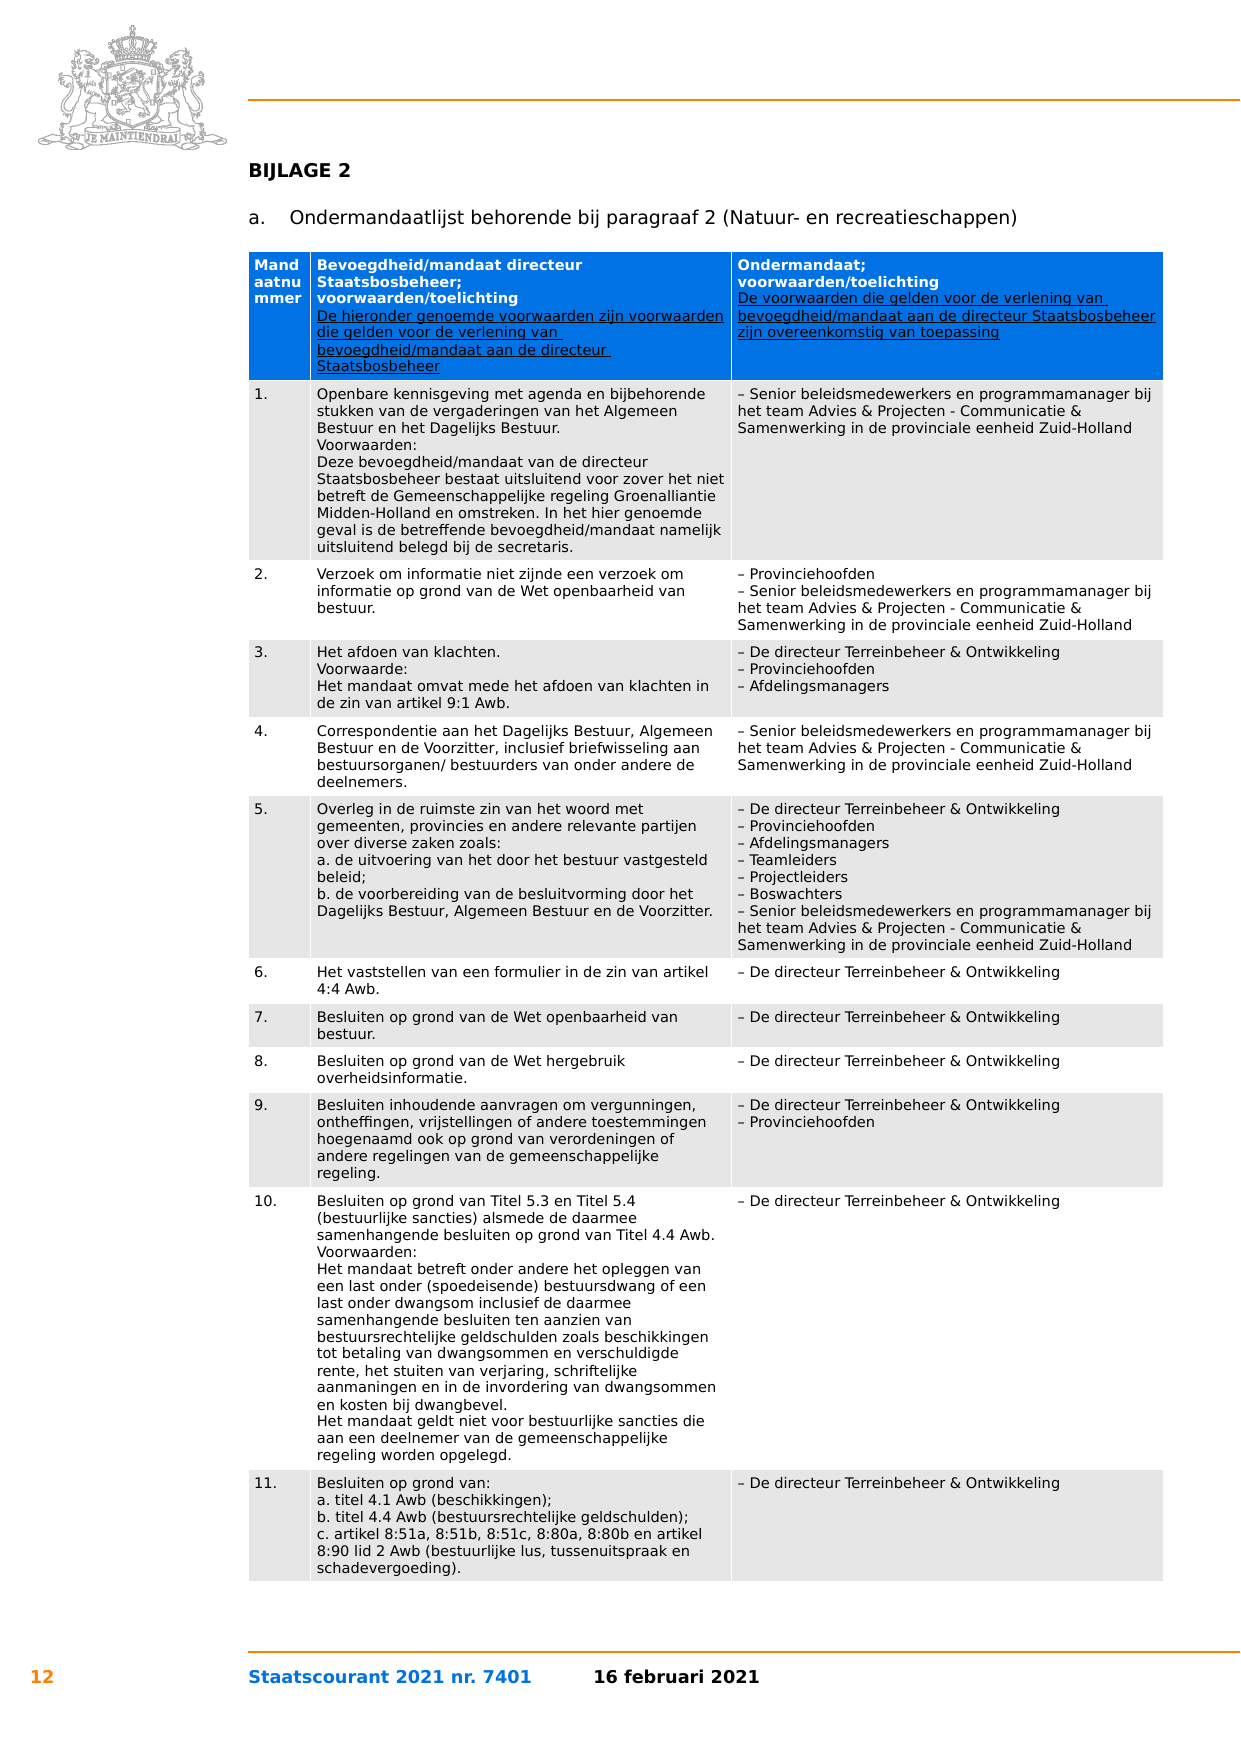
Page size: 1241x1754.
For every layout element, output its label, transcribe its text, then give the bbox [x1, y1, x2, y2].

table_cell – Senior beleidsmedewerkers en programmamanager bij het team Advies & Projecten - Communicatie & Samenwerking in de provinciale eenheid Zuid-Holland [732, 381, 1163, 560]
table_cell 1. [249, 381, 310, 560]
table_cell Besluiten inhoudende aanvragen om vergunningen, ontheffingen, vrijstellingen of andere toestemmingen hoegenaamd ook op grond van verordeningen of andere regelingen van de gemeenschappelijke regeling. [311, 1093, 731, 1187]
table_cell Besluiten op grond van de Wet openbaarheid van bestuur. [311, 1004, 731, 1047]
subtitle BIJLAGE 2 [248, 160, 1163, 182]
table_header Ondermandaat; voorwaarden/toelichting De voorwaarden die gelden voor de verlening van bevoegdheid/mandaat aan de directeur Staatsbosbeheer zijn overeenkomstig van toepassing [732, 252, 1163, 380]
table_cell Het afdoen van klachten. Voorwaarde: Het mandaat omvat mede het afdoen van klachten in de zin van artikel 9:1 Awb. [311, 640, 731, 717]
table_cell Verzoek om informatie niet zijnde een verzoek om informatie op grond van de Wet openbaarheid van bestuur. [311, 561, 731, 638]
table_cell – De directeur Terreinbeheer & Ontwikkeling – Provinciehoofden [732, 1093, 1163, 1187]
picture [38, 25, 227, 150]
table_cell Besluiten op grond van Titel 5.3 en Titel 5.4 (bestuurlijke sancties) alsmede de daarmee samenhangende besluiten op grond van Titel 4.4 Awb. Voorwaarden: Het mandaat betreft onder andere het opleggen van een last onder (spoedeisende) bestuursdwang of een last onder dwangsom inclusief de daarmee samenhangende besluiten ten aanzien van bestuursrechtelijke geldschulden zoals beschikkingen tot betaling van dwangsommen en verschuldigde rente, het stuiten van verjaring, schriftelijke aanmaningen en in de invordering van dwangsommen en kosten bij dwangbevel. Het mandaat geldt niet voor bestuurlijke sancties die aan een deelnemer van de gemeenschappelijke regeling worden opgelegd. [311, 1188, 731, 1469]
table_cell – Provinciehoofden – Senior beleidsmedewerkers en programmamanager bij het team Advies & Projecten - Communicatie & Samenwerking in de provinciale eenheid Zuid-Holland [732, 561, 1163, 638]
table_cell 7. [249, 1004, 310, 1047]
table_cell 6. [249, 960, 310, 1003]
table_header Mandaatnummer [249, 252, 310, 380]
table_cell Correspondentie aan het Dagelijks Bestuur, Algemeen Bestuur en de Voorzitter, inclusief briefwisseling aan bestuursorganen/ bestuurders van onder andere de deelnemers. [311, 718, 731, 795]
table_cell 5. [249, 796, 310, 958]
text a. Ondermandaatlijst behorende bij paragraaf 2 (Natuur- en recreatieschappen) [248, 207, 1163, 229]
table_header Bevoegdheid/mandaat directeur Staatsbosbeheer; voorwaarden/toelichting De hieronder genoemde voorwaarden zijn voorwaarden die gelden voor de verlening van bevoegdheid/mandaat aan de directeur Staatsbosbeheer [311, 252, 731, 380]
table_cell – De directeur Terreinbeheer & Ontwikkeling – Provinciehoofden – Afdelingsmanagers [732, 640, 1163, 717]
table_cell 4. [249, 718, 310, 795]
table_cell Het vaststellen van een formulier in de zin van artikel 4:4 Awb. [311, 960, 731, 1003]
table_cell 8. [249, 1048, 310, 1092]
table_cell – De directeur Terreinbeheer & Ontwikkeling – Provinciehoofden – Afdelingsmanagers – Teamleiders – Projectleiders – Boswachters – Senior beleidsmedewerkers en programmamanager bij het team Advies & Projecten - Communicatie & Samenwerking in de provinciale eenheid Zuid-Holland [732, 796, 1163, 958]
table_cell Overleg in de ruimste zin van het woord met gemeenten, provincies en andere relevante partijen over diverse zaken zoals: a. de uitvoering van het door het bestuur vastgesteld beleid; b. de voorbereiding van de besluitvorming door het Dagelijks Bestuur, Algemeen Bestuur en de Voorzitter. [311, 796, 731, 958]
table_cell 9. [249, 1093, 310, 1187]
table_cell Openbare kennisgeving met agenda en bijbehorende stukken van de vergaderingen van het Algemeen Bestuur en het Dagelijks Bestuur. Voorwaarden: Deze bevoegdheid/mandaat van de directeur Staatsbosbeheer bestaat uitsluitend voor zover het niet betreft de Gemeenschappelijke regeling Groenalliantie Midden-Holland en omstreken. In het hier genoemde geval is de betreffende bevoegdheid/mandaat namelijk uitsluitend belegd bij de secretaris. [311, 381, 731, 560]
table_cell 10. [249, 1188, 310, 1469]
table_cell – De directeur Terreinbeheer & Ontwikkeling [732, 1188, 1163, 1469]
table_cell – De directeur Terreinbeheer & Ontwikkeling [732, 960, 1163, 1003]
table_cell Besluiten op grond van de Wet hergebruik overheidsinformatie. [311, 1048, 731, 1092]
table_cell – De directeur Terreinbeheer & Ontwikkeling [732, 1004, 1163, 1047]
table_cell Besluiten op grond van: a. titel 4.1 Awb (beschikkingen); b. titel 4.4 Awb (bestuursrechtelijke geldschulden); c. artikel 8:51a, 8:51b, 8:51c, 8:80a, 8:80b en artikel 8:90 lid 2 Awb (bestuurlijke lus, tussenuitspraak en schadevergoeding). [311, 1470, 731, 1581]
table_cell – Senior beleidsmedewerkers en programmamanager bij het team Advies & Projecten - Communicatie & Samenwerking in de provinciale eenheid Zuid-Holland [732, 718, 1163, 795]
table_cell 2. [249, 561, 310, 638]
table_cell – De directeur Terreinbeheer & Ontwikkeling [732, 1470, 1163, 1581]
table_cell – De directeur Terreinbeheer & Ontwikkeling [732, 1048, 1163, 1092]
table_cell 11. [249, 1470, 310, 1581]
table_cell 3. [249, 640, 310, 717]
